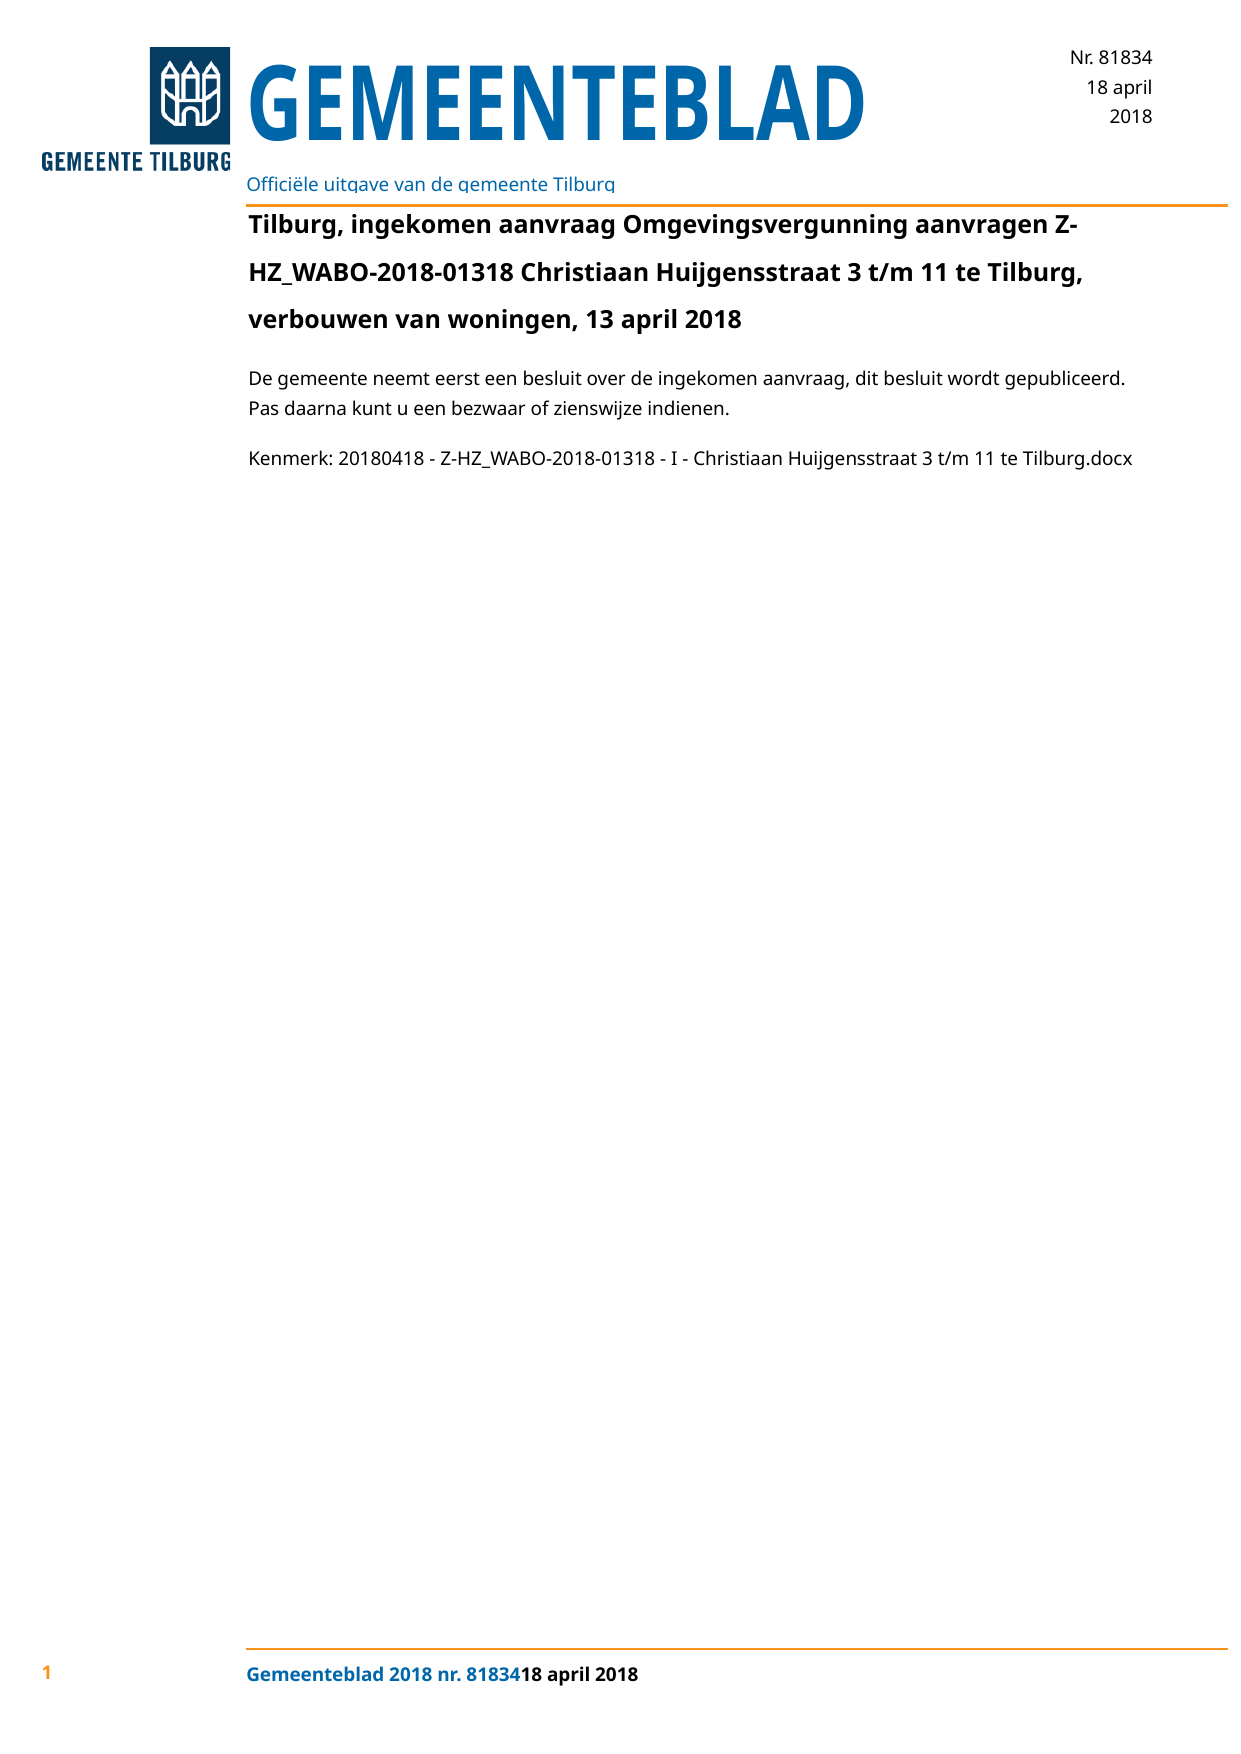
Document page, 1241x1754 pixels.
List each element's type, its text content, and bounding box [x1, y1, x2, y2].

picture [41, 47, 231, 172]
text Kenmerk: 20180418 - Z-HZ_WABO-2018-01318 - I - Christiaan Huijgensstraat 3 t/m 11 te Tilburg.docx [248, 446, 1152, 471]
text De gemeente neemt eerst een besluit over de ingekomen aanvraag, dit besluit wordt gepubliceerd. Pas daarna kunt u een bezwaar of zienswijze indienen. [248, 366, 1152, 421]
text Tilburg, ingekomen aanvraag Omgevingsvergunning aanvragen Z-HZ_WABO-2018-01318 Christiaan Huijgensstraat 3 t/m 11 te Tilburg, verbouwen van woningen, 13 april 2018 [248, 207, 1152, 336]
